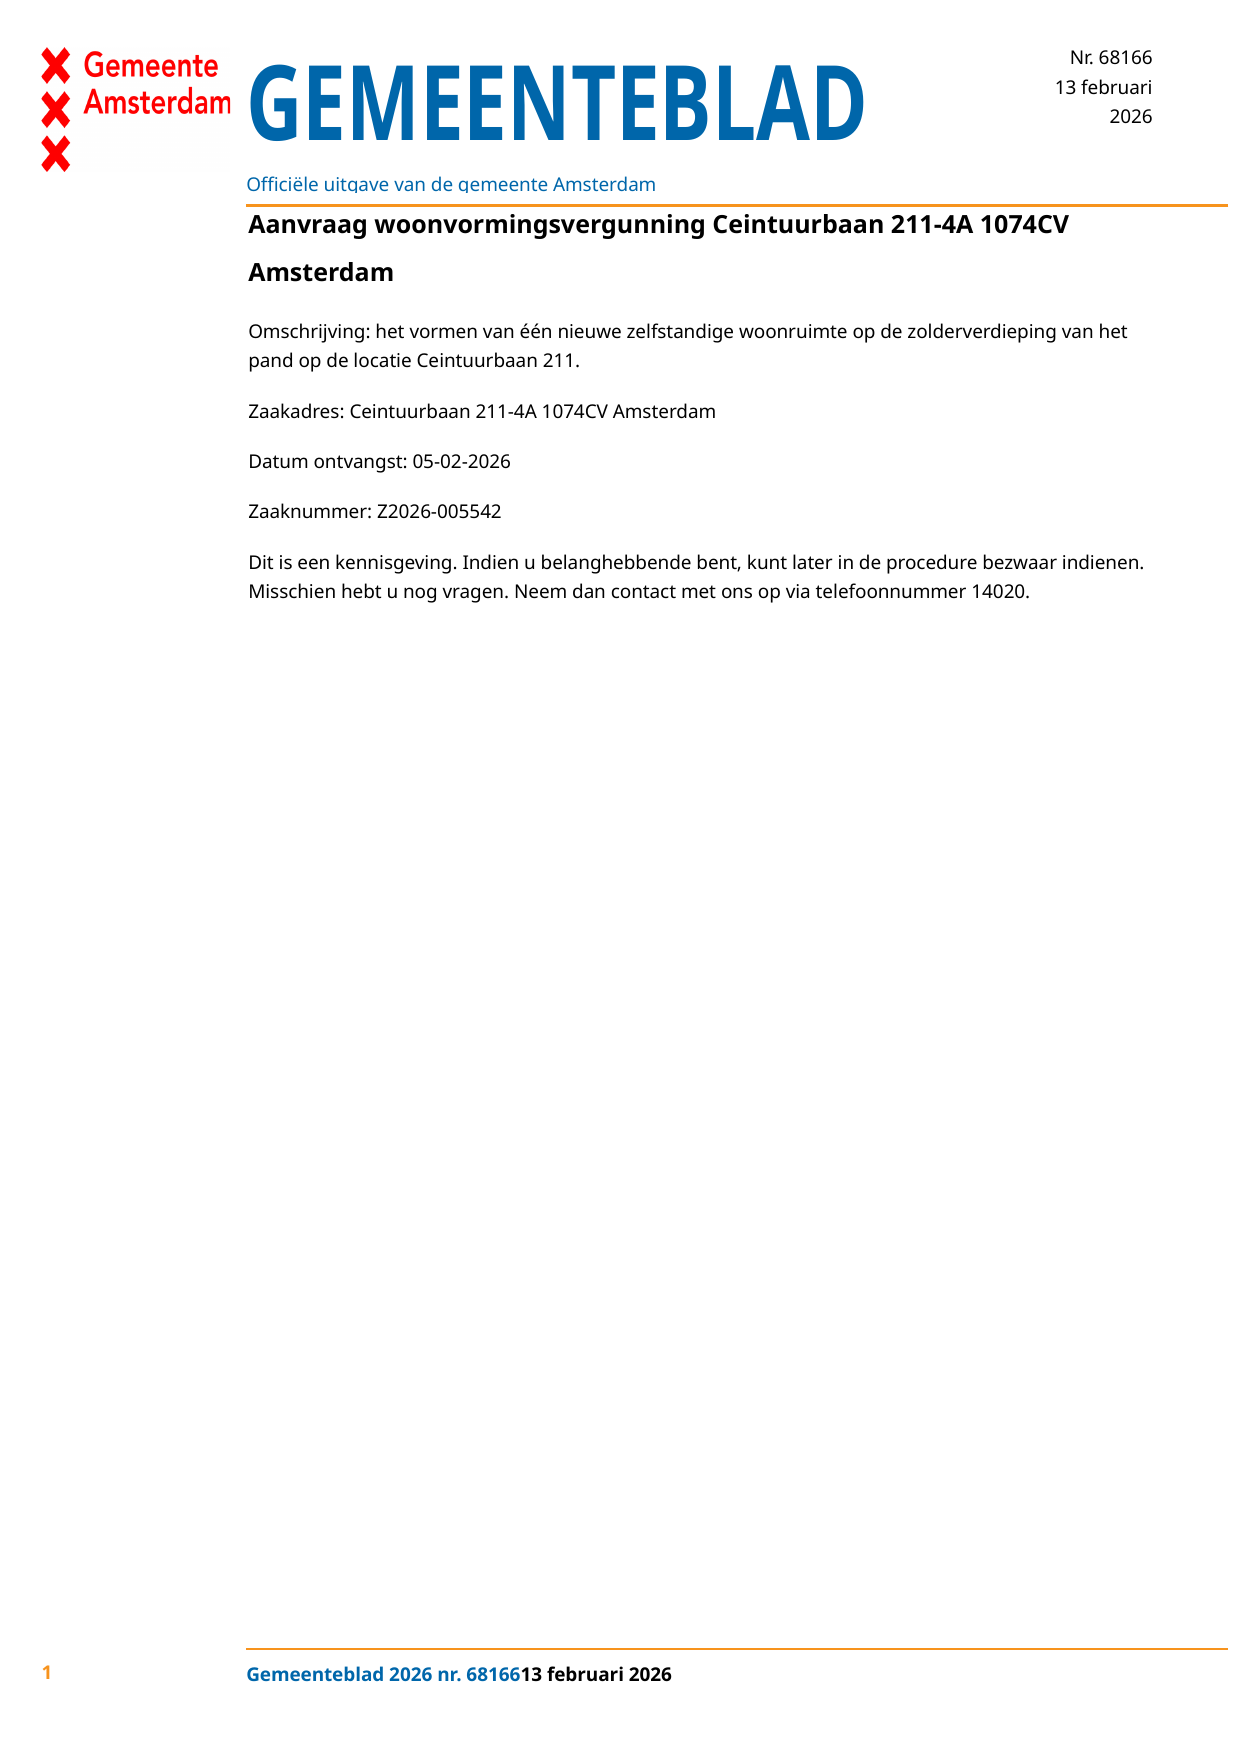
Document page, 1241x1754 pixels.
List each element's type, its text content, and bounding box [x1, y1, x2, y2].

text Aanvraag woonvormingsvergunning Ceintuurbaan 211-4A 1074CV Amsterdam [248, 207, 1152, 288]
text Datum ontvangst: 05-02-2026 [248, 448, 1152, 474]
picture [41, 47, 231, 172]
text Zaakadres: Ceintuurbaan 211-4A 1074CV Amsterdam [248, 398, 1152, 424]
text Dit is een kennisgeving. Indien u belanghebbende bent, kunt later in de procedure bezwaar indienen. Misschien hebt u nog vragen. Neem dan contact met ons op via telefoonnummer 14020. [248, 549, 1152, 604]
text Zaaknummer: Z2026-005542 [248, 499, 1152, 524]
text Omschrijving: het vormen van één nieuwe zelfstandige woonruimte op de zolderverdieping van het pand op de locatie Ceintuurbaan 211. [248, 318, 1152, 373]
